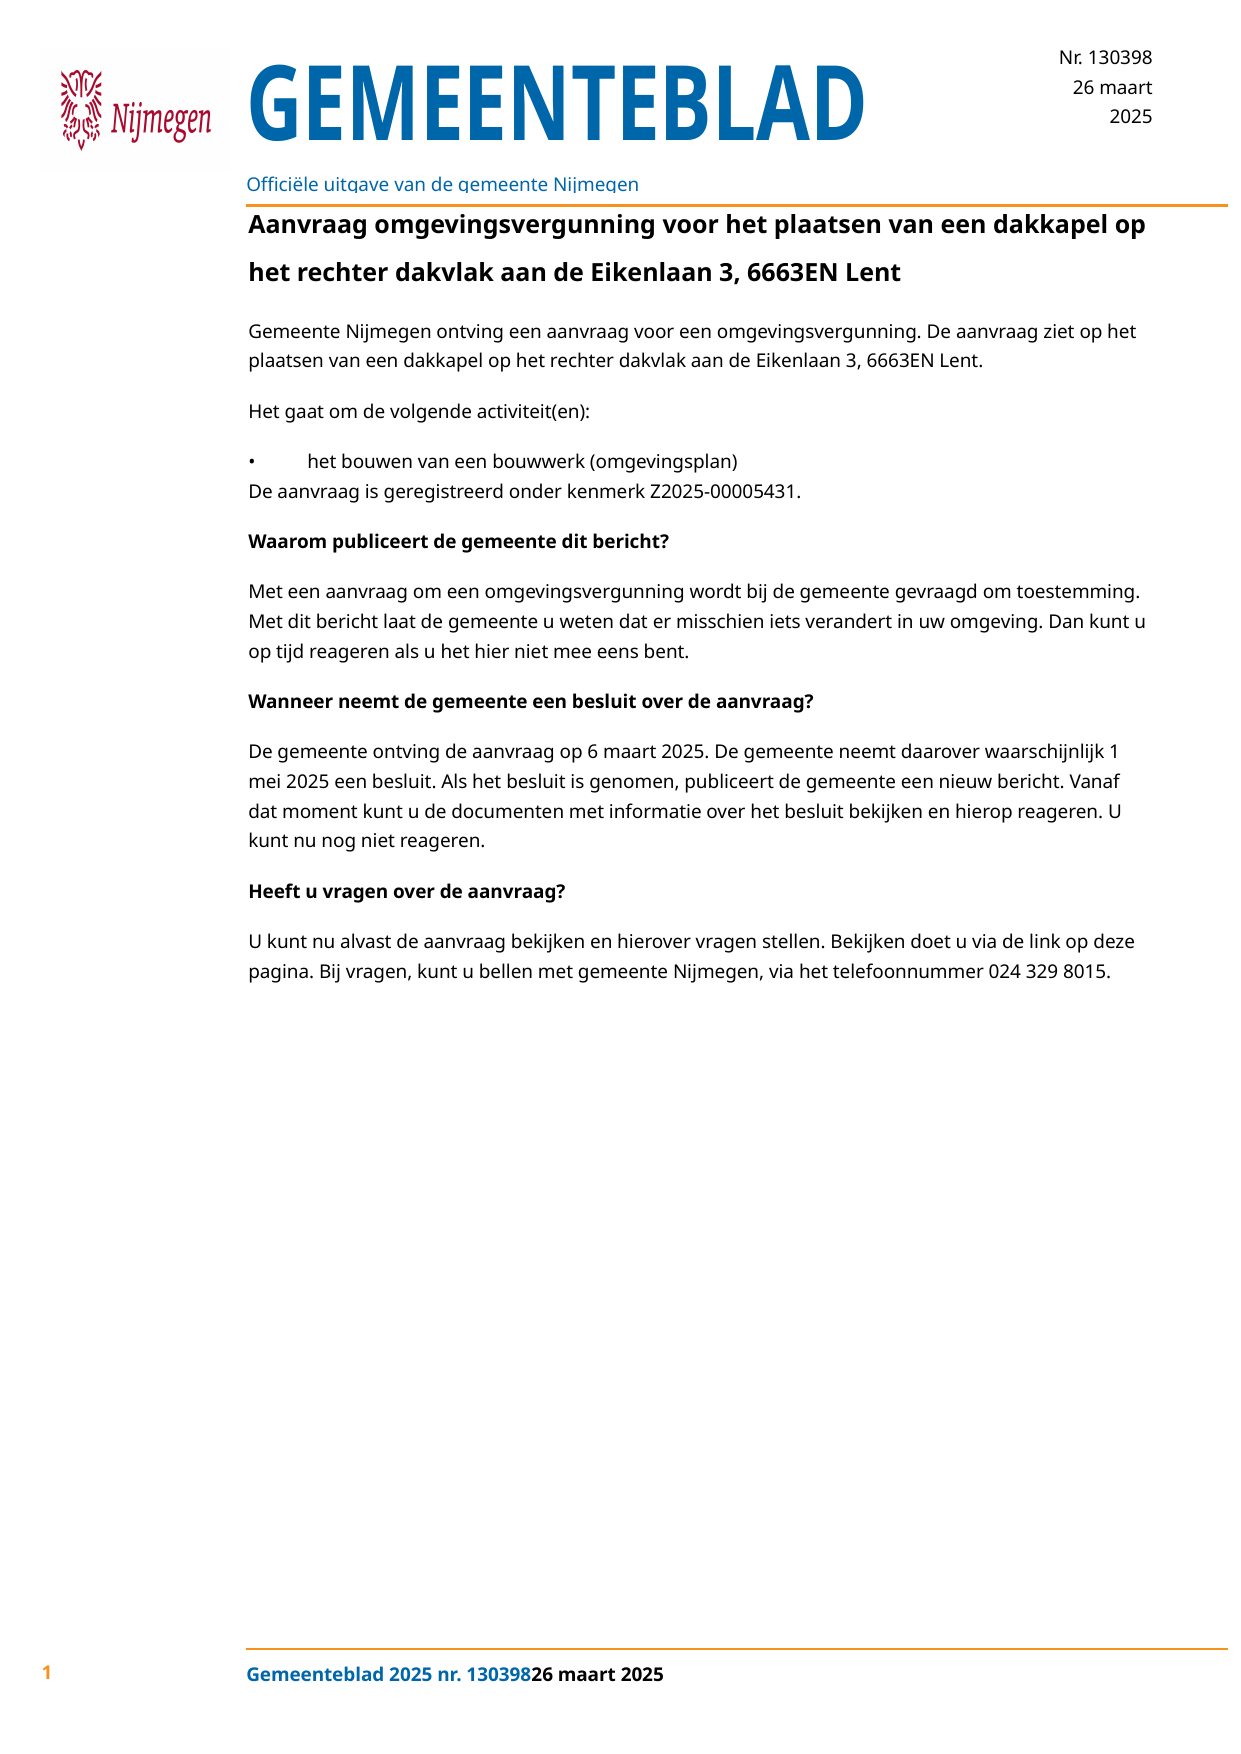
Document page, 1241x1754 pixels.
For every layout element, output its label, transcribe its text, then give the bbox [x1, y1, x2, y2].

text Gemeente Nijmegen ontving een aanvraag voor een omgevingsvergunning. De aanvraag ziet op het plaatsen van een dakkapel op het rechter dakvlak aan de Eikenlaan 3, 6663EN Lent. [248, 318, 1152, 373]
list het bouwen van een bouwwerk (omgevingsplan) [248, 448, 1152, 474]
text De gemeente ontving de aanvraag op 6 maart 2025. De gemeente neemt daarover waarschijnlijk 1 mei 2025 een besluit. Als het besluit is genomen, publiceert de gemeente een nieuw bericht. Vanaf dat moment kunt u de documenten met informatie over het besluit bekijken en hierop reageren. U kunt nu nog niet reageren. [248, 739, 1152, 853]
text Met een aanvraag om een omgevingsvergunning wordt bij de gemeente gevraagd om toestemming. Met dit bericht laat de gemeente u weten dat er misschien iets verandert in uw omgeving. Dan kunt u op tijd reageren als u het hier niet mee eens bent. [248, 579, 1152, 664]
text Het gaat om de volgende activiteit(en): [248, 398, 1152, 424]
text U kunt nu alvast de aanvraag bekijken en hierover vragen stellen. Bekijken doet u via de link op deze pagina. Bij vragen, kunt u bellen met gemeente Nijmegen, via het telefoonnummer 024 329 8015. [248, 928, 1152, 984]
text Aanvraag omgevingsvergunning voor het plaatsen van een dakkapel op het rechter dakvlak aan de Eikenlaan 3, 6663EN Lent [248, 207, 1152, 288]
text Waarom publiceert de gemeente dit bericht? [248, 528, 1152, 554]
picture [41, 47, 231, 172]
text Wanneer neemt de gemeente een besluit over de aanvraag? [248, 688, 1152, 714]
text Heeft u vragen over de aanvraag? [248, 878, 1152, 904]
text De aanvraag is geregistreerd onder kenmerk Z2025-00005431. [248, 478, 1152, 504]
